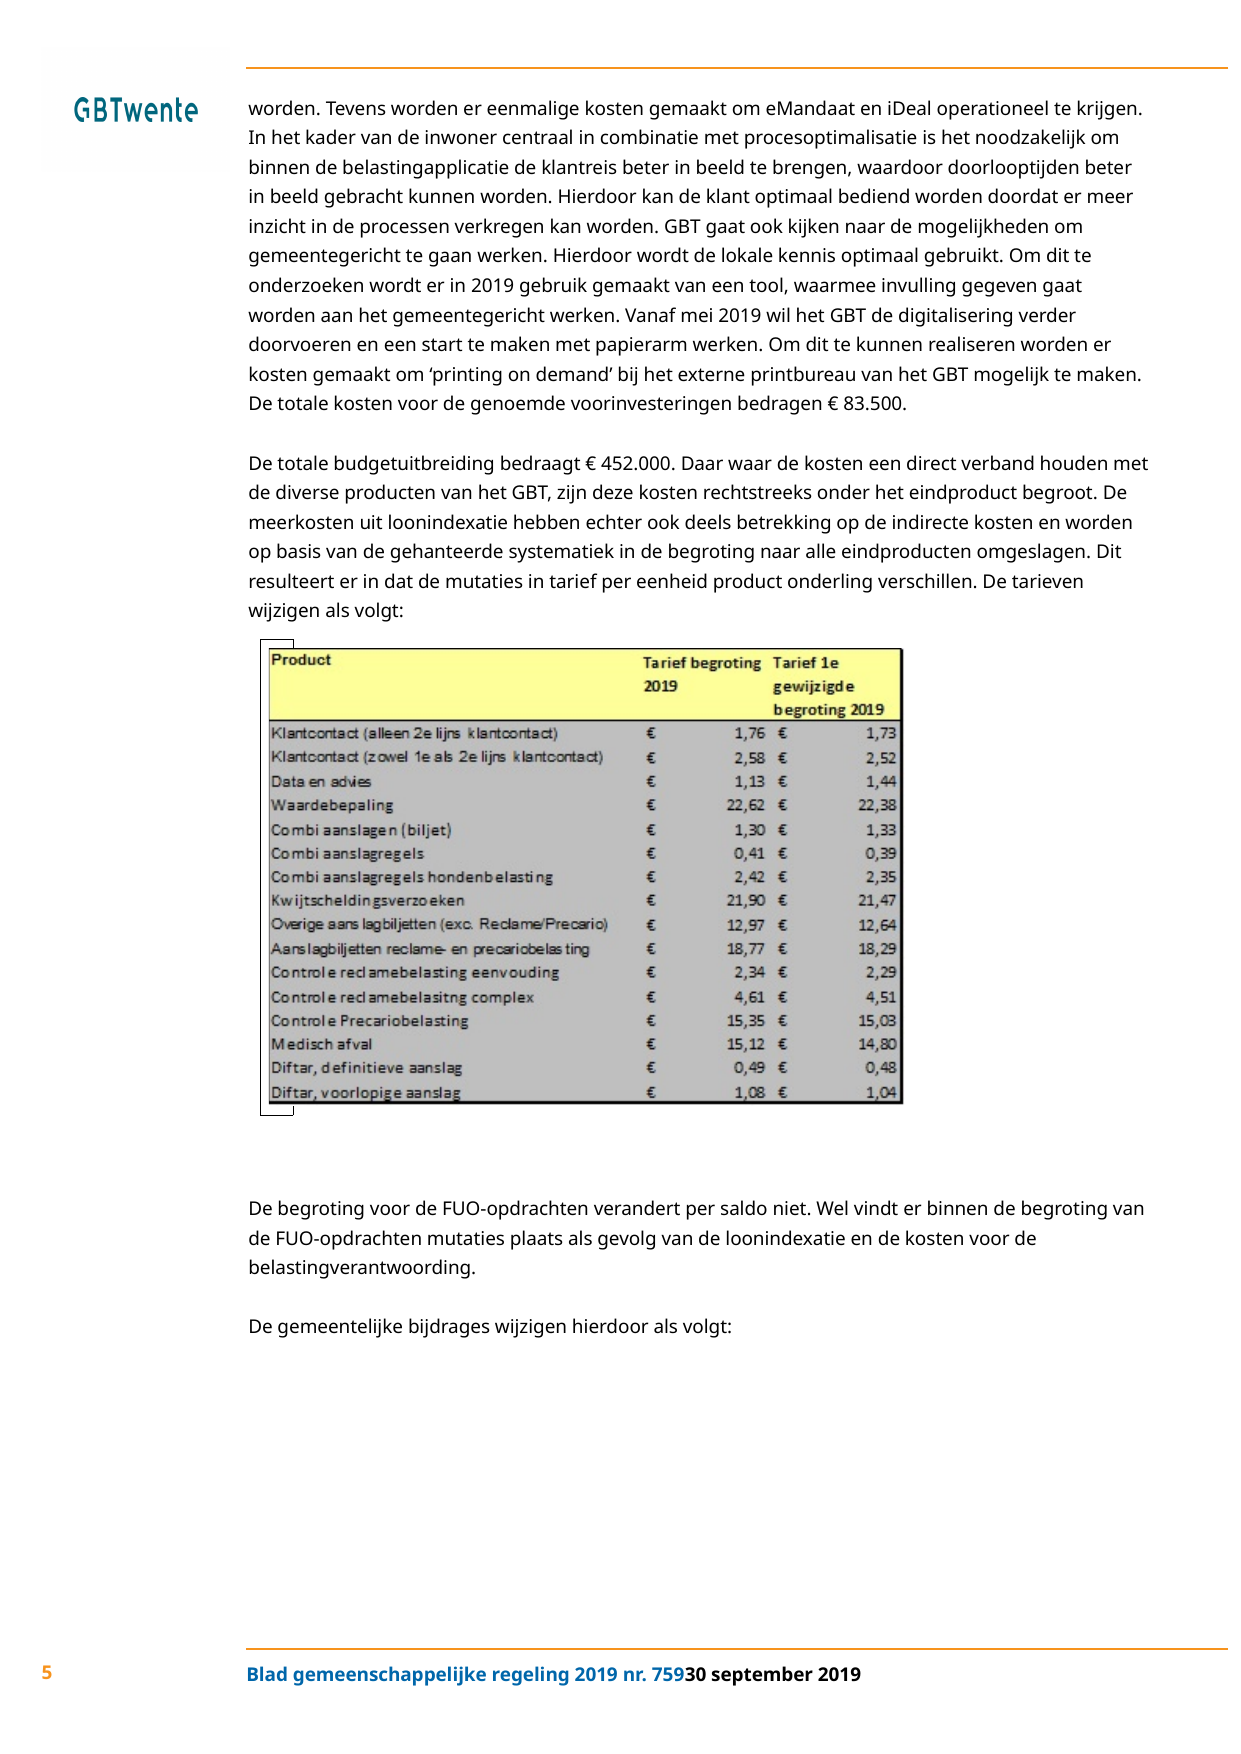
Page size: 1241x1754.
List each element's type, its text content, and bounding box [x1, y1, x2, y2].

picture [268, 648, 905, 1106]
text De begroting voor de FUO-opdrachten verandert per saldo niet. Wel vindt er binnen de begroting van de FUO-opdrachten mutaties plaats als gevolg van de loonindexatie en de kosten voor de belastingverantwoording. [248, 1195, 1152, 1280]
text worden. Tevens worden er eenmalige kosten gemaakt om eMandaat en iDeal operationeel te krijgen. In het kader van de inwoner centraal in combinatie met procesoptimalisatie is het noodzakelijk om binnen de belastingapplicatie de klantreis beter in beeld te brengen, waardoor doorlooptijden beter in beeld gebracht kunnen worden. Hierdoor kan de klant optimaal bediend worden doordat er meer inzicht in de processen verkregen kan worden. GBT gaat ook kijken naar de mogelijkheden om gemeentegericht te gaan werken. Hierdoor wordt de lokale kennis optimaal gebruikt. Om dit te onderzoeken wordt er in 2019 gebruik gemaakt van een tool, waarmee invulling gegeven gaat worden aan het gemeentegericht werken. Vanaf mei 2019 wil het GBT de digitalisering verder doorvoeren en een start te maken met papierarm werken. Om dit te kunnen realiseren worden er kosten gemaakt om ‘printing on demand’ bij het externe printbureau van het GBT mogelijk te maken. De totale kosten voor de genoemde voorinvesteringen bedragen € 83.500. [248, 95, 1152, 416]
text De totale budgetuitbreiding bedraagt € 452.000. Daar waar de kosten een direct verband houden met de diverse producten van het GBT, zijn deze kosten rechtstreeks onder het eindproduct begroot. De meerkosten uit loonindexatie hebben echter ook deels betrekking op de indirecte kosten en worden op basis van de gehanteerde systematiek in de begroting naar alle eindproducten omgeslagen. Dit resulteert er in dat de mutaties in tarief per eenheid product onderling verschillen. De tarieven wijzigen als volgt: [248, 450, 1152, 623]
picture [41, 47, 231, 172]
text De gemeentelijke bijdrages wijzigen hierdoor als volgt: [248, 1314, 1152, 1339]
